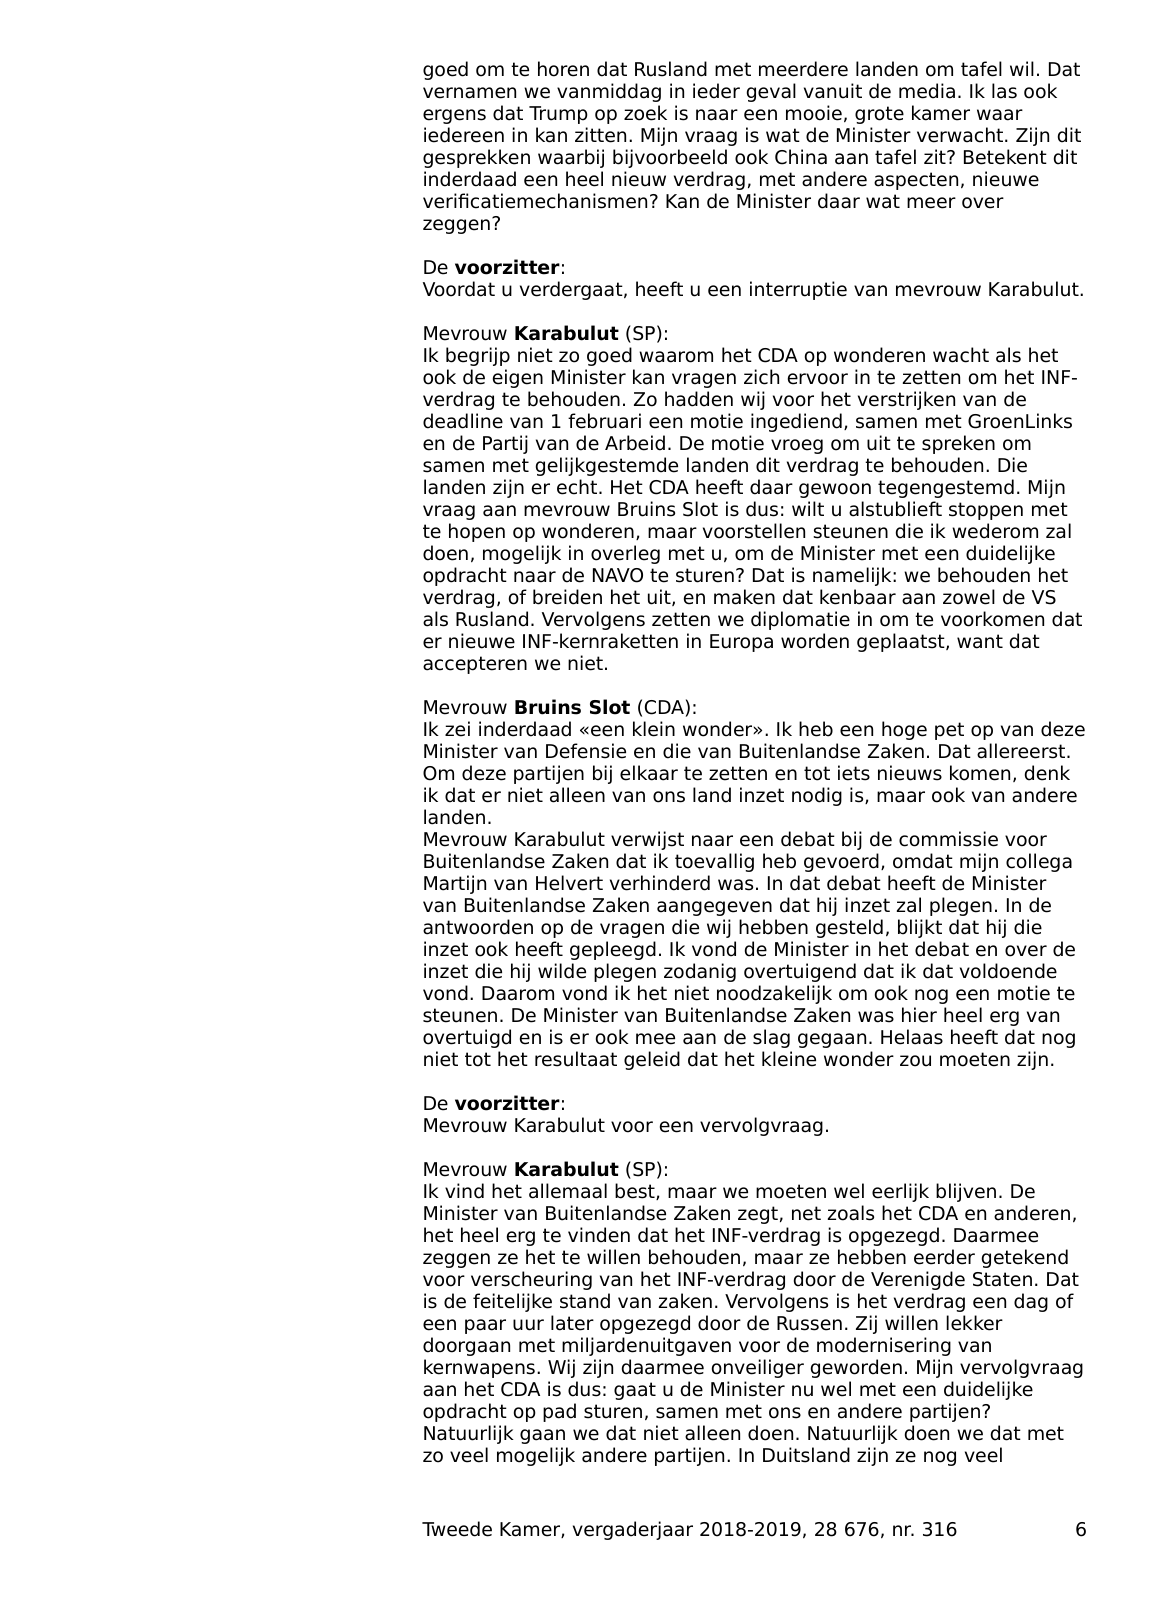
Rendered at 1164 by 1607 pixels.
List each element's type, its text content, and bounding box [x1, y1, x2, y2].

text goed om te horen dat Rusland met meerdere landen om tafel wil. Dat vernamen we vanmiddag in ieder geval vanuit de media. Ik las ook ergens dat Trump op zoek is naar een mooie, grote kamer waar iedereen in kan zitten. Mijn vraag is wat de Minister verwacht. Zijn dit gesprekken waarbij bijvoorbeeld ook China aan tafel zit? Betekent dit inderdaad een heel nieuw verdrag, met andere aspecten, nieuwe verificatiemechanismen? Kan de Minister daar wat meer over zeggen? [422, 59, 1087, 235]
text De voorzitter: [422, 257, 1087, 279]
text Mevrouw Karabulut voor een vervolgvraag. [422, 1115, 1087, 1137]
text Ik begrijp niet zo goed waarom het CDA op wonderen wacht als het ook de eigen Minister kan vragen zich ervoor in te zetten om het INF-verdrag te behouden. Zo hadden wij voor het verstrijken van de deadline van 1 februari een motie ingediend, samen met GroenLinks en de Partij van de Arbeid. De motie vroeg om uit te spreken om samen met gelijkgestemde landen dit verdrag te behouden. Die landen zijn er echt. Het CDA heeft daar gewoon tegengestemd. Mijn vraag aan mevrouw Bruins Slot is dus: wilt u alstublieft stoppen met te hopen op wonderen, maar voorstellen steunen die ik wederom zal doen, mogelijk in overleg met u, om de Minister met een duidelijke opdracht naar de NAVO te sturen? Dat is namelijk: we behouden het verdrag, of breiden het uit, en maken dat kenbaar aan zowel de VS als Rusland. Vervolgens zetten we diplomatie in om te voorkomen dat er nieuwe INF-kernraketten in Europa worden geplaatst, want dat accepteren we niet. [422, 345, 1087, 675]
text Mevrouw Bruins Slot (CDA): [422, 697, 1087, 719]
text Mevrouw Karabulut (SP): [422, 1159, 1087, 1181]
text Ik vind het allemaal best, maar we moeten wel eerlijk blijven. De Minister van Buitenlandse Zaken zegt, net zoals het CDA en anderen, het heel erg te vinden dat het INF-verdrag is opgezegd. Daarmee zeggen ze het te willen behouden, maar ze hebben eerder getekend voor verscheuring van het INF-verdrag door de Verenigde Staten. Dat is de feitelijke stand van zaken. Vervolgens is het verdrag een dag of een paar uur later opgezegd door de Russen. Zij willen lekker doorgaan met miljardenuitgaven voor de modernisering van kernwapens. Wij zijn daarmee onveiliger geworden. Mijn vervolgvraag aan het CDA is dus: gaat u de Minister nu wel met een duidelijke opdracht op pad sturen, samen met ons en andere partijen? Natuurlijk gaan we dat niet alleen doen. Natuurlijk doen we dat met zo veel mogelijk andere partijen. In Duitsland zijn ze nog veel [422, 1181, 1087, 1467]
text Mevrouw Karabulut verwijst naar een debat bij de commissie voor Buitenlandse Zaken dat ik toevallig heb gevoerd, omdat mijn collega Martijn van Helvert verhinderd was. In dat debat heeft de Minister van Buitenlandse Zaken aangegeven dat hij inzet zal plegen. In de antwoorden op de vragen die wij hebben gesteld, blijkt dat hij die inzet ook heeft gepleegd. Ik vond de Minister in het debat en over de inzet die hij wilde plegen zodanig overtuigend dat ik dat voldoende vond. Daarom vond ik het niet noodzakelijk om ook nog een motie te steunen. De Minister van Buitenlandse Zaken was hier heel erg van overtuigd en is er ook mee aan de slag gegaan. Helaas heeft dat nog niet tot het resultaat geleid dat het kleine wonder zou moeten zijn. [422, 829, 1087, 1071]
text De voorzitter: [422, 1093, 1087, 1115]
text Mevrouw Karabulut (SP): [422, 323, 1087, 345]
text Ik zei inderdaad «een klein wonder». Ik heb een hoge pet op van deze Minister van Defensie en die van Buitenlandse Zaken. Dat allereerst. Om deze partijen bij elkaar te zetten en tot iets nieuws komen, denk ik dat er niet alleen van ons land inzet nodig is, maar ook van andere landen. [422, 719, 1087, 829]
text Voordat u verdergaat, heeft u een interruptie van mevrouw Karabulut. [422, 279, 1087, 301]
